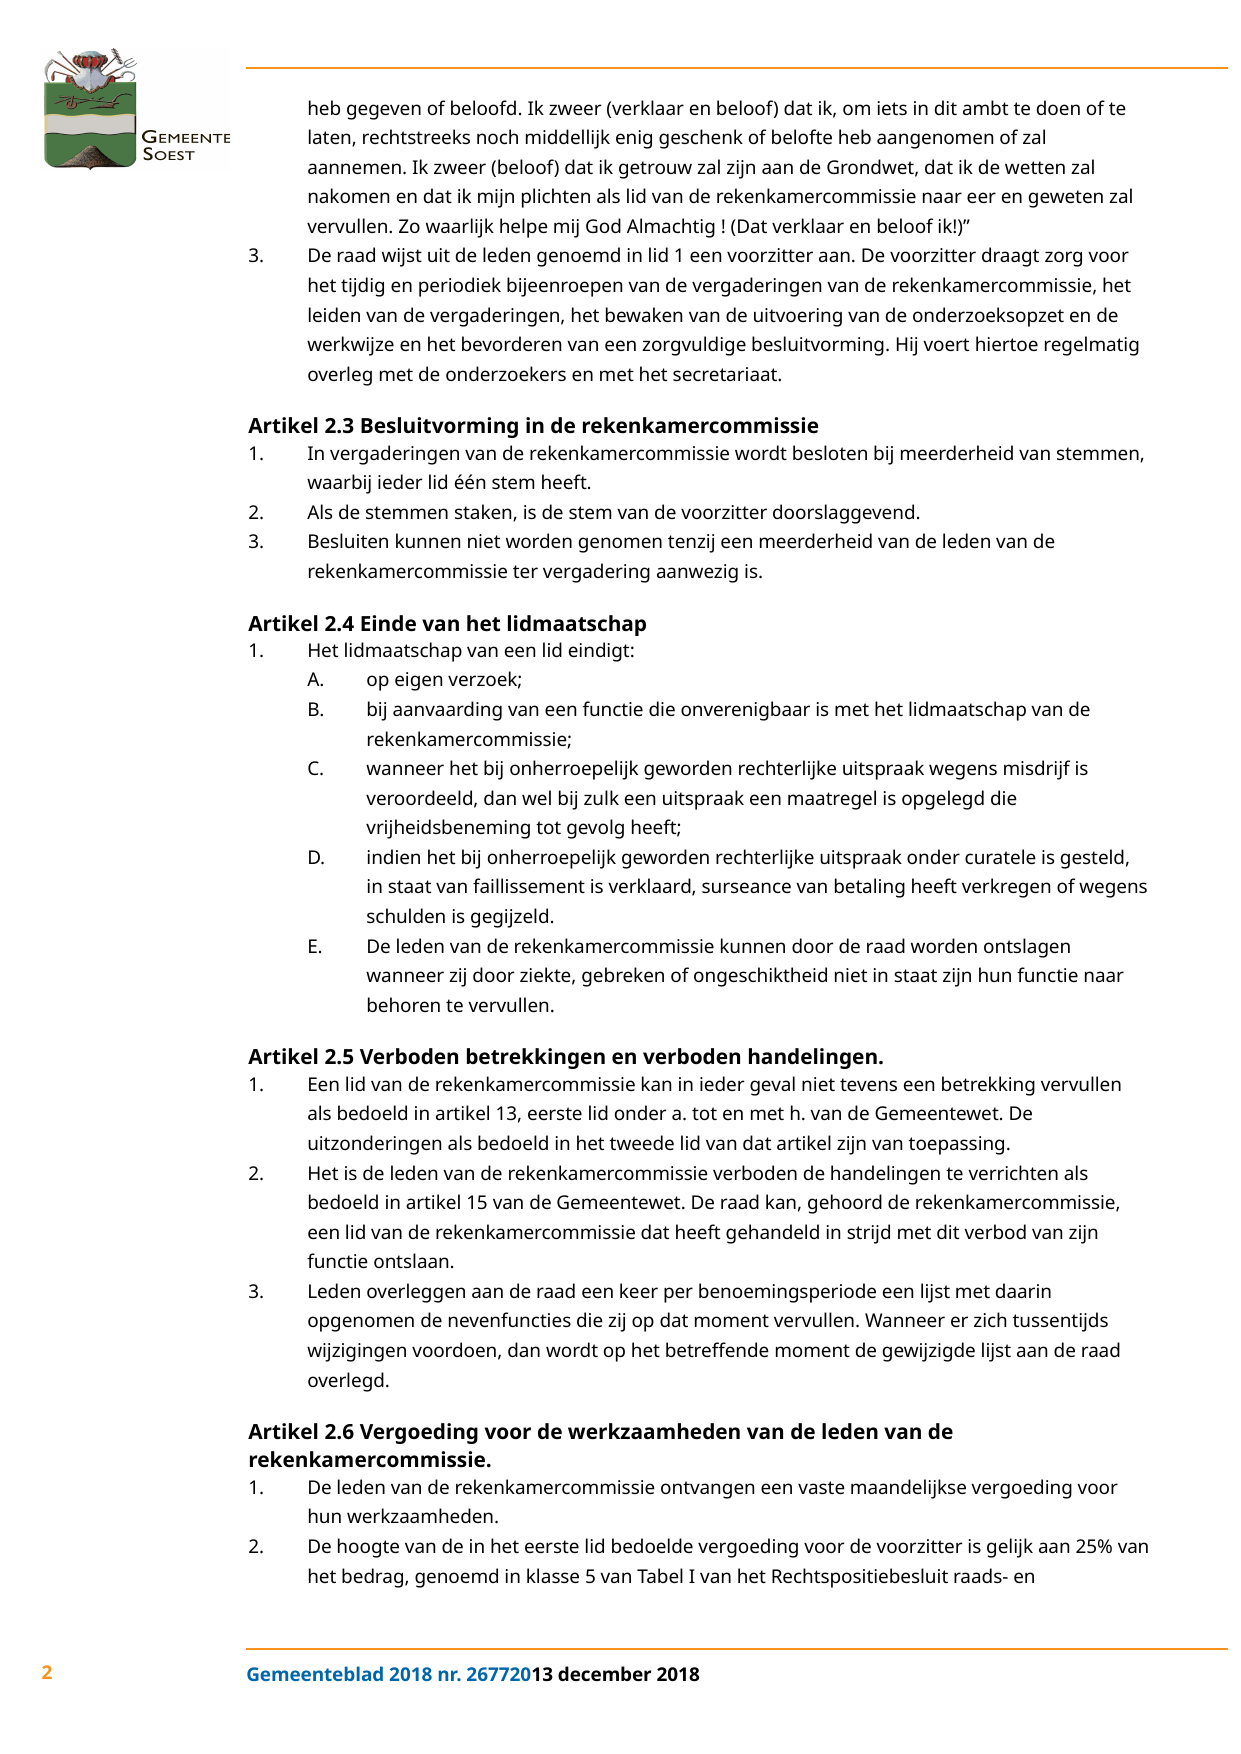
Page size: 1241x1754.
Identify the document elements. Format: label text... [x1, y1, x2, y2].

list Een lid van de rekenkamercommissie kan in ieder geval niet tevens een betrekking vervullen als bedoeld in artikel 13, eerste lid onder a. tot en met h. van de Gemeentewet. De uitzonderingen als bedoeld in het tweede lid van dat artikel zijn van toepassing. [248, 1071, 1152, 1156]
list De leden van de rekenkamercommissie kunnen door de raad worden ontslagen wanneer zij door ziekte, gebreken of ongeschiktheid niet in staat zijn hun functie naar behoren te vervullen. [307, 933, 1152, 1018]
list Leden overleggen aan de raad een keer per benoemingsperiode een lijst met daarin opgenomen de nevenfuncties die zij op dat moment vervullen. Wanneer er zich tussentijds wijzigingen voordoen, dan wordt op het betreffende moment de gewijzigde lijst aan de raad overlegd. [248, 1278, 1152, 1392]
text Artikel 2.5 Verboden betrekkingen en verboden handelingen. [248, 1042, 1152, 1071]
list Het is de leden van de rekenkamercommissie verboden de handelingen te verrichten als bedoeld in artikel 15 van de Gemeentewet. De raad kan, gehoord de rekenkamercommissie, een lid van de rekenkamercommissie dat heeft gehandeld in strijd met dit verbod van zijn functie ontslaan. [248, 1160, 1152, 1274]
list op eigen verzoek; [307, 667, 1152, 692]
list In vergaderingen van de rekenkamercommissie wordt besloten bij meerderheid van stemmen, waarbij ieder lid één stem heeft. [248, 440, 1152, 495]
picture [41, 47, 231, 172]
text Artikel 2.4 Einde van het lidmaatschap [248, 609, 1152, 637]
list heb gegeven of beloofd. Ik zweer (verklaar en beloof) dat ik, om iets in dit ambt te doen of te laten, rechtstreeks noch middellijk enig geschenk of belofte heb aangenomen of zal aannemen. Ik zweer (beloof) dat ik getrouw zal zijn aan de Grondwet, dat ik de wetten zal nakomen en dat ik mijn plichten als lid van de rekenkamercommissie naar eer en geweten zal vervullen. Zo waarlijk helpe mij God Almachtig ! (Dat verklaar en beloof ik!)” [248, 95, 1152, 239]
list indien het bij onherroepelijk geworden rechterlijke uitspraak onder curatele is gesteld, in staat van faillissement is verklaard, surseance van betaling heeft verkregen of wegens schulden is gegijzeld. [307, 844, 1152, 929]
list Als de stemmen staken, is de stem van de voorzitter doorslaggevend. [248, 499, 1152, 525]
text Artikel 2.3 Besluitvorming in de rekenkamercommissie [248, 411, 1152, 440]
list bij aanvaarding van een functie die onverenigbaar is met het lidmaatschap van de rekenkamercommissie; [307, 696, 1152, 752]
list De hoogte van de in het eerste lid bedoelde vergoeding voor de voorzitter is gelijk aan 25% van het bedrag, genoemd in klasse 5 van Tabel I van het Rechtspositiebesluit raads- en [248, 1533, 1152, 1588]
list De leden van de rekenkamercommissie ontvangen een vaste maandelijkse vergoeding voor hun werkzaamheden. [248, 1474, 1152, 1529]
list Besluiten kunnen niet worden genomen tenzij een meerderheid van de leden van de rekenkamercommissie ter vergadering aanwezig is. [248, 529, 1152, 584]
list wanneer het bij onherroepelijk geworden rechterlijke uitspraak wegens misdrijf is veroordeeld, dan wel bij zulk een uitspraak een maatregel is opgelegd die vrijheidsbeneming tot gevolg heeft; [307, 755, 1152, 840]
list Het lidmaatschap van een lid eindigt: [248, 637, 1152, 663]
list De raad wijst uit de leden genoemd in lid 1 een voorzitter aan. De voorzitter draagt zorg voor het tijdig en periodiek bijeenroepen van de vergaderingen van de rekenkamercommissie, het leiden van de vergaderingen, het bewaken van de uitvoering van de onderzoeksopzet en de werkwijze en het bevorderen van een zorgvuldige besluitvorming. Hij voert hiertoe regelmatig overleg met de onderzoekers en met het secretariaat. [248, 243, 1152, 387]
text Artikel 2.6 Vergoeding voor de werkzaamheden van de leden van de rekenkamercommissie. [248, 1417, 1152, 1474]
